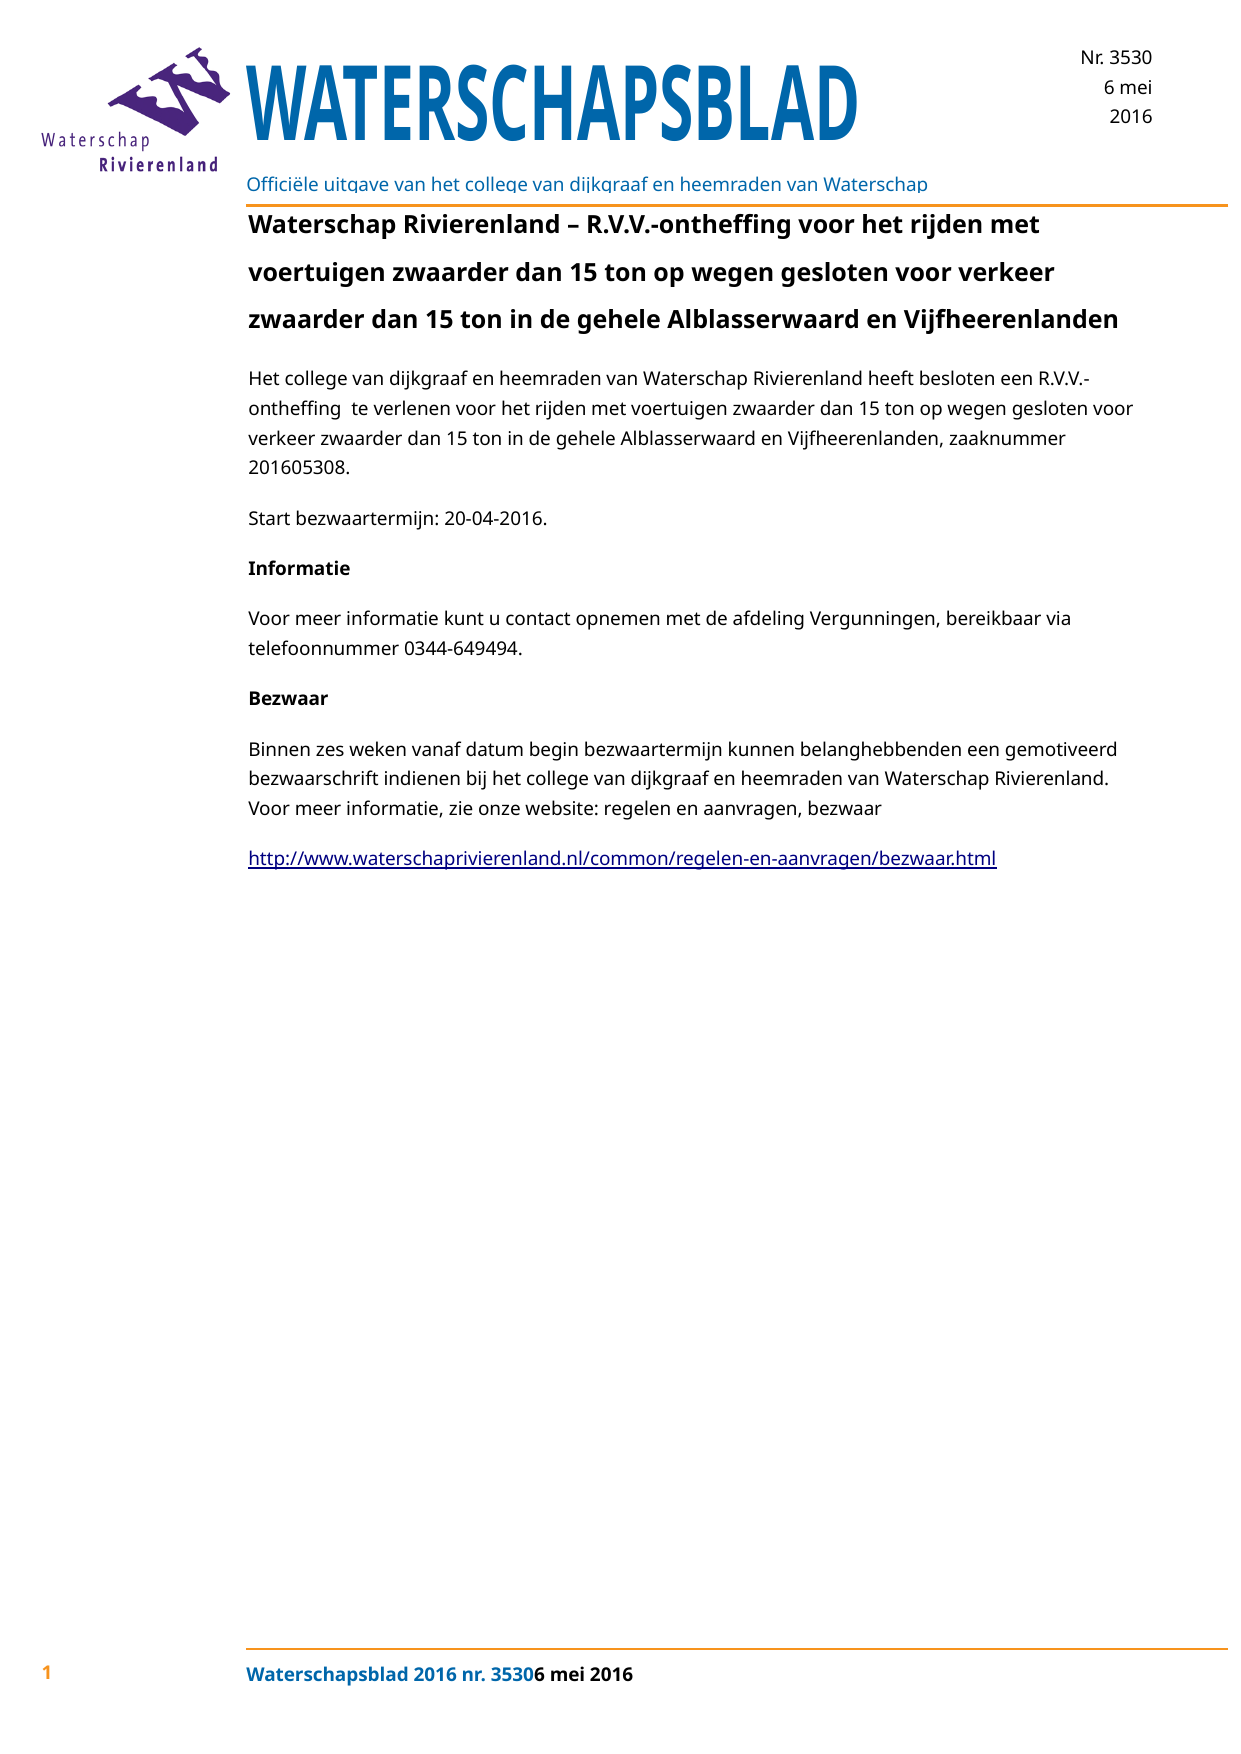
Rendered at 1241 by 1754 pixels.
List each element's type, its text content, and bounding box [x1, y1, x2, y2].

text Informatie [248, 555, 1152, 581]
picture [41, 47, 231, 172]
text Voor meer informatie kunt u contact opnemen met de afdeling Vergunningen, bereikbaar via telefoonnummer 0344-649494. [248, 606, 1152, 661]
text Binnen zes weken vanaf datum begin bezwaartermijn kunnen belanghebbenden een gemotiveerd bezwaarschrift indienen bij het college van dijkgraaf en heemraden van Waterschap Rivierenland. Voor meer informatie, zie onze website: regelen en aanvragen, bezwaar [248, 736, 1152, 821]
text http://www.waterschaprivierenland.nl/common/regelen-en-aanvragen/bezwaar.html [248, 846, 1152, 871]
text Start bezwaartermijn: 20-04-2016. [248, 505, 1152, 530]
text Het college van dijkgraaf en heemraden van Waterschap Rivierenland heeft besloten een R.V.V.-ontheffing te verlenen voor het rijden met voertuigen zwaarder dan 15 ton op wegen gesloten voor verkeer zwaarder dan 15 ton in de gehele Alblasserwaard en Vijfheerenlanden, zaaknummer 201605308. [248, 366, 1152, 480]
text Bezwaar [248, 686, 1152, 711]
text Waterschap Rivierenland – R.V.V.-ontheffing voor het rijden met voertuigen zwaarder dan 15 ton op wegen gesloten voor verkeer zwaarder dan 15 ton in de gehele Alblasserwaard en Vijfheerenlanden [248, 207, 1152, 336]
